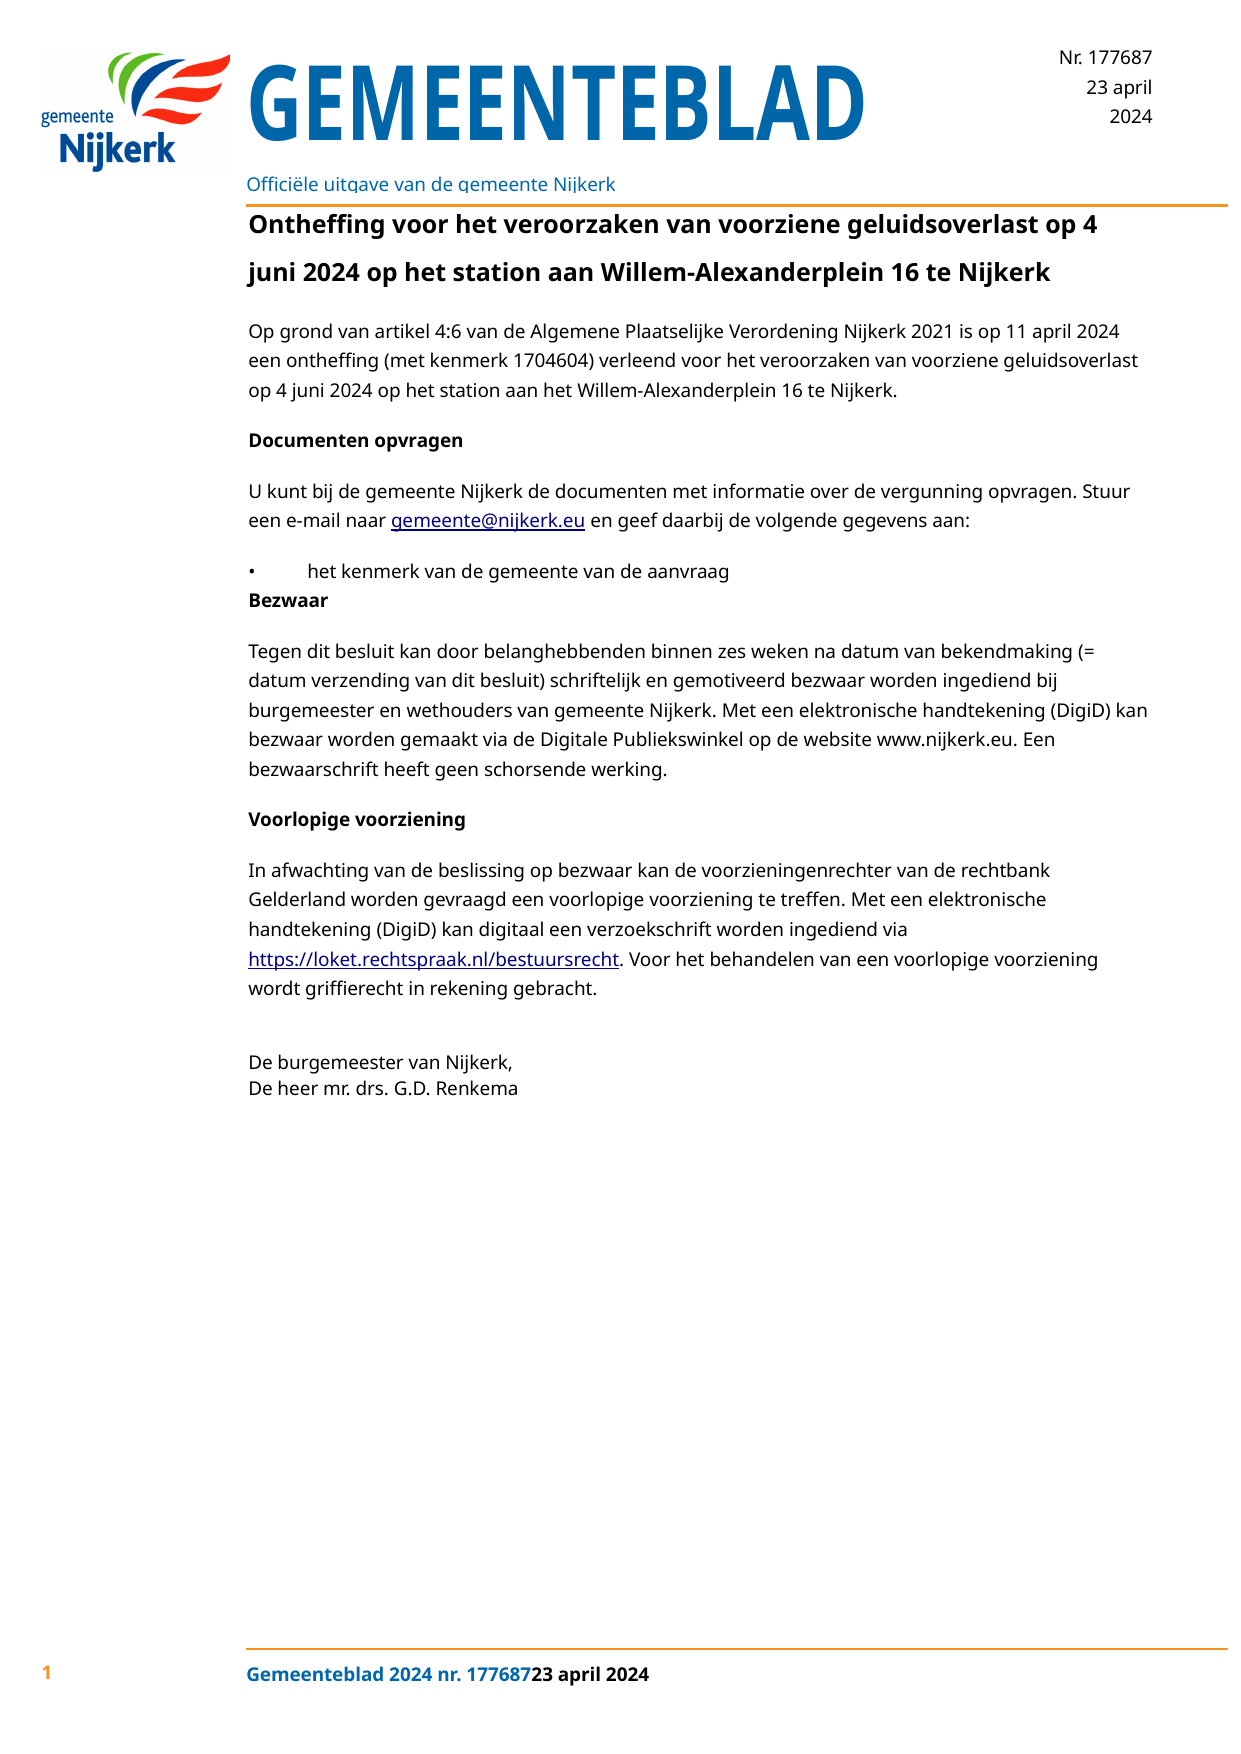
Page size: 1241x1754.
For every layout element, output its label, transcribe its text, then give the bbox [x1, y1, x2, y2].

text Voorlopige voorziening [248, 807, 1152, 832]
text Ontheffing voor het veroorzaken van voorziene geluidsoverlast op 4 juni 2024 op het station aan Willem-Alexanderplein 16 te Nijkerk [248, 207, 1152, 288]
text In afwachting van de beslissing op bezwaar kan de voorzieningenrechter van de rechtbank Gelderland worden gevraagd een voorlopige voorziening te treffen. Met een elektronische handtekening (DigiD) kan digitaal een verzoekschrift worden ingediend via https://loket.rechtspraak.nl/bestuursrecht. Voor het behandelen van een voorlopige voorziening wordt griffierecht in rekening gebracht. [248, 857, 1152, 1001]
picture [41, 47, 231, 172]
text De burgemeester van Nijkerk, [248, 1049, 1152, 1075]
text Documenten opvragen [248, 427, 1152, 453]
text Bezwaar [248, 587, 1152, 613]
text De heer mr. drs. G.D. Renkema [248, 1075, 1152, 1100]
text U kunt bij de gemeente Nijkerk de documenten met informatie over de vergunning opvragen. Stuur een e-mail naar gemeente@nijkerk.eu en geef daarbij de volgende gegevens aan: [248, 478, 1152, 533]
list het kenmerk van de gemeente van de aanvraag [248, 558, 1152, 584]
text Tegen dit besluit kan door belanghebbenden binnen zes weken na datum van bekendmaking (= datum verzending van dit besluit) schriftelijk en gemotiveerd bezwaar worden ingediend bij burgemeester en wethouders van gemeente Nijkerk. Met een elektronische handtekening (DigiD) kan bezwaar worden gemaakt via de Digitale Publiekswinkel op de website www.nijkerk.eu. Een bezwaarschrift heeft geen schorsende werking. [248, 638, 1152, 782]
text Op grond van artikel 4:6 van de Algemene Plaatselijke Verordening Nijkerk 2021 is op 11 april 2024 een ontheffing (met kenmerk 1704604) verleend voor het veroorzaken van voorziene geluidsoverlast op 4 juni 2024 op het station aan het Willem-Alexanderplein 16 te Nijkerk. [248, 318, 1152, 403]
